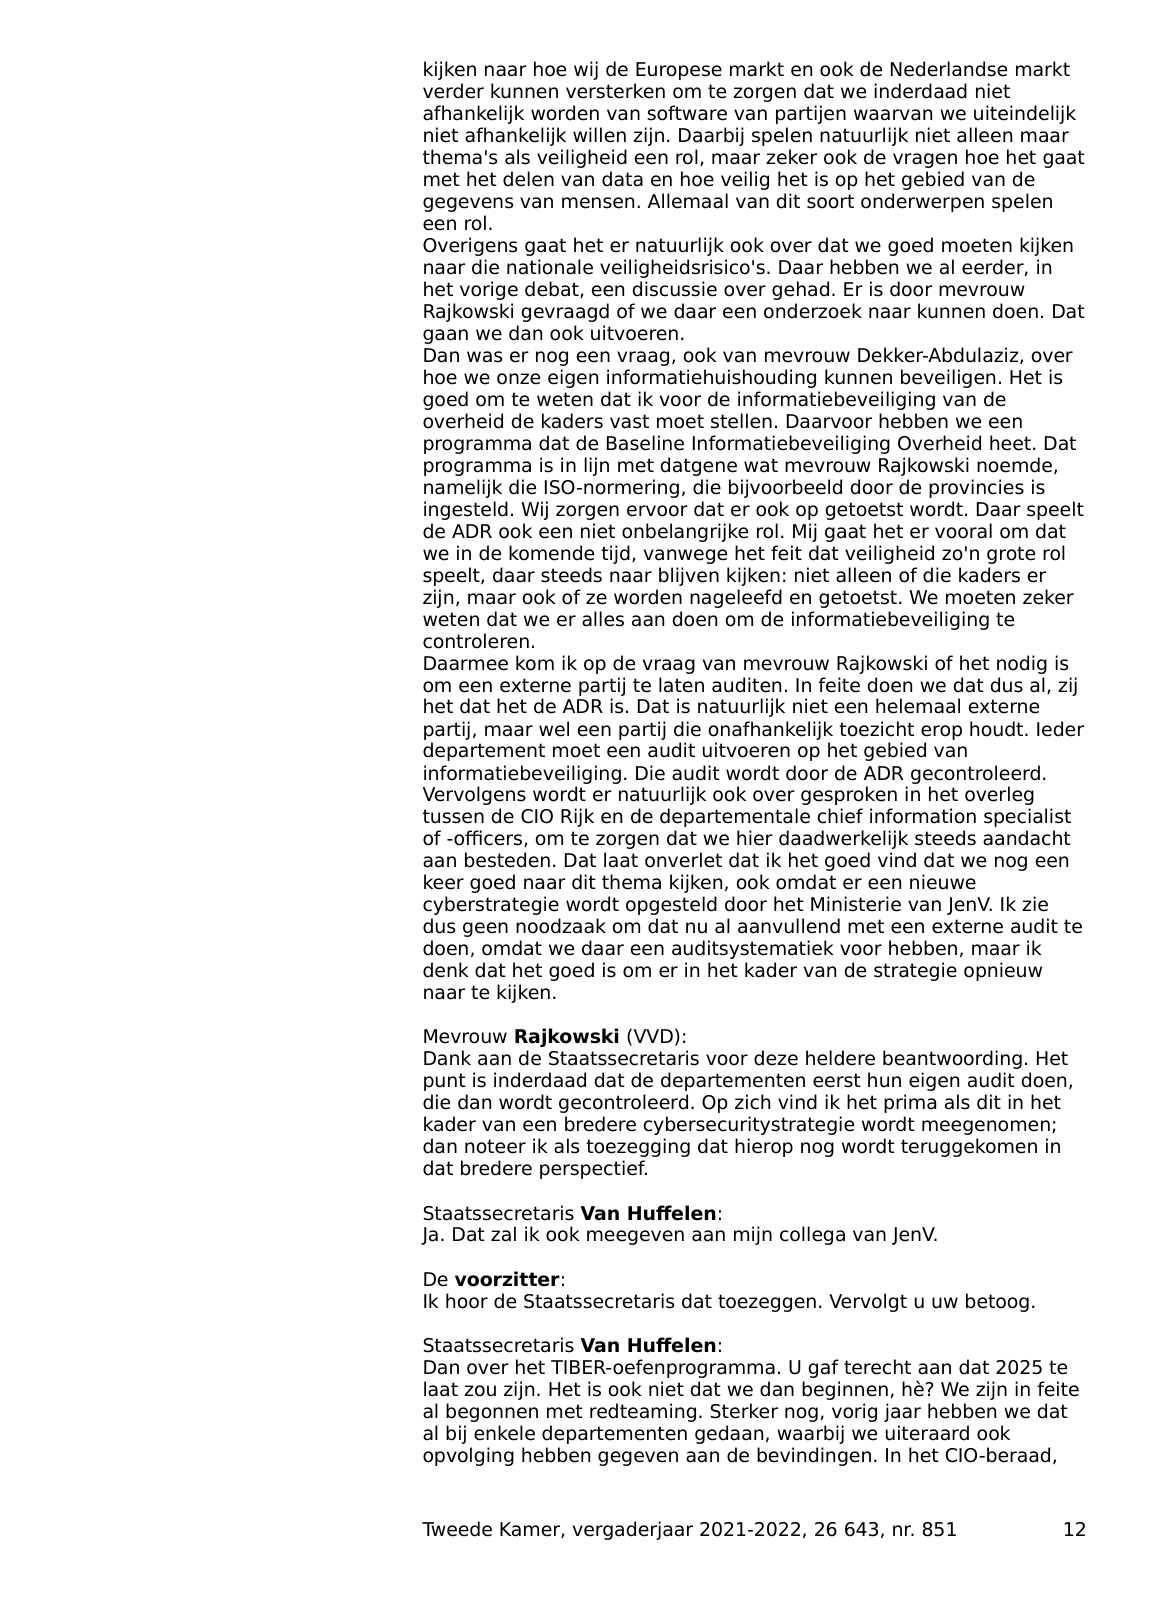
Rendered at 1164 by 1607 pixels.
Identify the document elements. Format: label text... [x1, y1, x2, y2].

text Overigens gaat het er natuurlijk ook over dat we goed moeten kijken naar die nationale veiligheidsrisico's. Daar hebben we al eerder, in het vorige debat, een discussie over gehad. Er is door mevrouw Rajkowski gevraagd of we daar een onderzoek naar kunnen doen. Dat gaan we dan ook uitvoeren. [422, 235, 1087, 345]
text Dan was er nog een vraag, ook van mevrouw Dekker-Abdulaziz, over hoe we onze eigen informatiehuishouding kunnen beveiligen. Het is goed om te weten dat ik voor de informatiebeveiliging van de overheid de kaders vast moet stellen. Daarvoor hebben we een programma dat de Baseline Informatiebeveiliging Overheid heet. Dat programma is in lijn met datgene wat mevrouw Rajkowski noemde, namelijk die ISO-normering, die bijvoorbeeld door de provincies is ingesteld. Wij zorgen ervoor dat er ook op getoetst wordt. Daar speelt de ADR ook een niet onbelangrijke rol. Mij gaat het er vooral om dat we in de komende tijd, vanwege het feit dat veiligheid zo'n grote rol speelt, daar steeds naar blijven kijken: niet alleen of die kaders er zijn, maar ook of ze worden nageleefd en getoetst. We moeten zeker weten dat we er alles aan doen om de informatiebeveiliging te controleren. [422, 345, 1087, 652]
text Ik hoor de Staatssecretaris dat toezeggen. Vervolgt u uw betoog. [422, 1291, 1087, 1312]
text Mevrouw Rajkowski (VVD): [422, 1026, 1087, 1048]
text kijken naar hoe wij de Europese markt en ook de Nederlandse markt verder kunnen versterken om te zorgen dat we inderdaad niet afhankelijk worden van software van partijen waarvan we uiteindelijk niet afhankelijk willen zijn. Daarbij spelen natuurlijk niet alleen maar thema's als veiligheid een rol, maar zeker ook de vragen hoe het gaat met het delen van data en hoe veilig het is op het gebied van de gegevens van mensen. Allemaal van dit soort onderwerpen spelen een rol. [422, 59, 1087, 235]
text Dank aan de Staatssecretaris voor deze heldere beantwoording. Het punt is inderdaad dat de departementen eerst hun eigen audit doen, die dan wordt gecontroleerd. Op zich vind ik het prima als dit in het kader van een bredere cybersecuritystrategie wordt meegenomen; dan noteer ik als toezegging dat hierop nog wordt teruggekomen in dat bredere perspectief. [422, 1048, 1087, 1180]
text Daarmee kom ik op de vraag van mevrouw Rajkowski of het nodig is om een externe partij te laten auditen. In feite doen we dat dus al, zij het dat het de ADR is. Dat is natuurlijk niet een helemaal externe partij, maar wel een partij die onafhankelijk toezicht erop houdt. Ieder departement moet een audit uitvoeren op het gebied van informatiebeveiliging. Die audit wordt door de ADR gecontroleerd. Vervolgens wordt er natuurlijk ook over gesproken in het overleg tussen de CIO Rijk en de departementale chief information specialist of -officers, om te zorgen dat we hier daadwerkelijk steeds aandacht aan besteden. Dat laat onverlet dat ik het goed vind dat we nog een keer goed naar dit thema kijken, ook omdat er een nieuwe cyberstrategie wordt opgesteld door het Ministerie van JenV. Ik zie dus geen noodzaak om dat nu al aanvullend met een externe audit te doen, omdat we daar een auditsystematiek voor hebben, maar ik denk dat het goed is om er in het kader van de strategie opnieuw naar te kijken. [422, 652, 1087, 1004]
text Dan over het TIBER-oefenprogramma. U gaf terecht aan dat 2025 te laat zou zijn. Het is ook niet dat we dan beginnen, hè? We zijn in feite al begonnen met redteaming. Sterker nog, vorig jaar hebben we dat al bij enkele departementen gedaan, waarbij we uiteraard ook opvolging hebben gegeven aan de bevindingen. In het CIO-beraad, [422, 1357, 1087, 1467]
text Staatssecretaris Van Huffelen: [422, 1335, 1087, 1357]
text De voorzitter: [422, 1268, 1087, 1291]
text Ja. Dat zal ik ook meegeven aan mijn collega van JenV. [422, 1224, 1087, 1246]
text Staatssecretaris Van Huffelen: [422, 1202, 1087, 1224]
